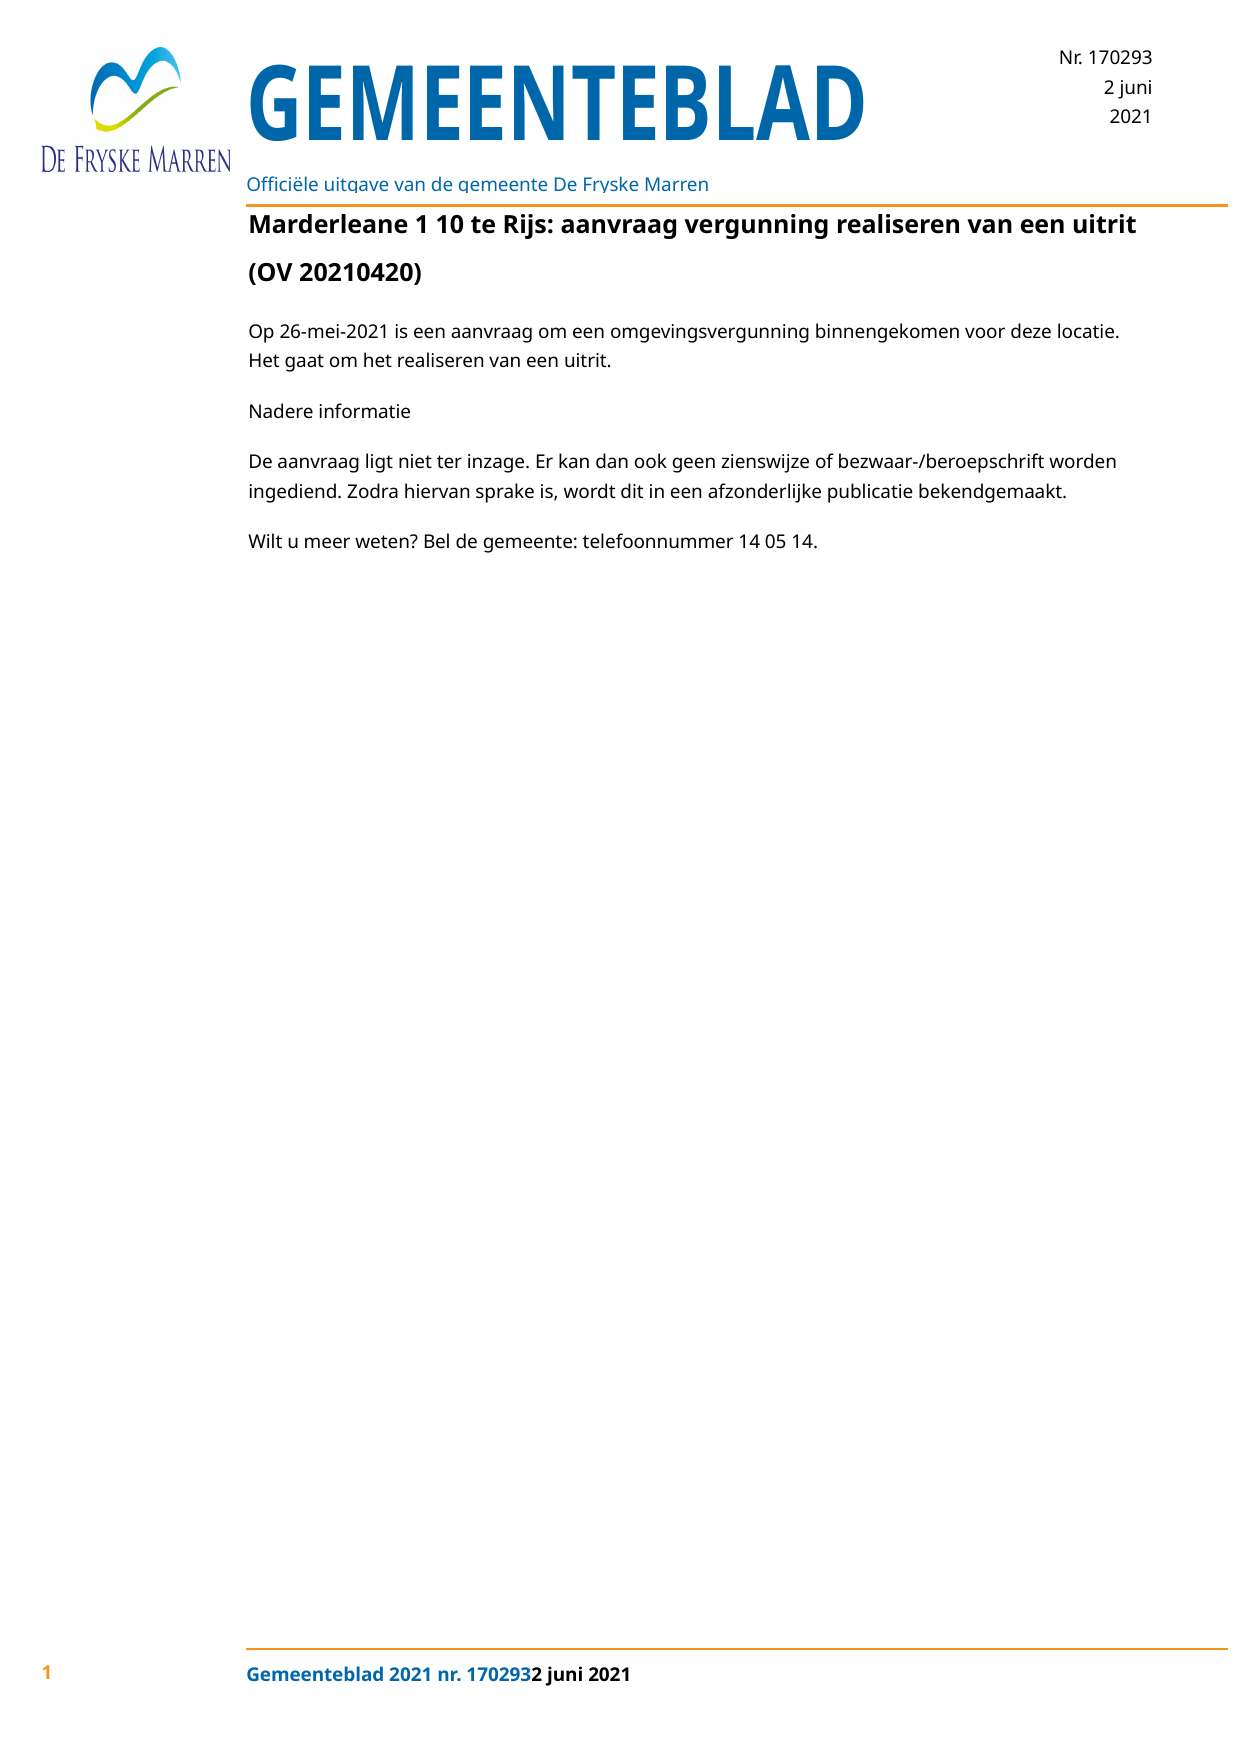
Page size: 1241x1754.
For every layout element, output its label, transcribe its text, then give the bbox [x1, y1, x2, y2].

text Wilt u meer weten? Bel de gemeente: telefoonnummer 14 05 14. [248, 528, 1152, 554]
text Nadere informatie [248, 398, 1152, 424]
text De aanvraag ligt niet ter inzage. Er kan dan ook geen zienswijze of bezwaar-/beroepschrift worden ingediend. Zodra hiervan sprake is, wordt dit in een afzonderlijke publicatie bekendgemaakt. [248, 448, 1152, 504]
text Op 26-mei-2021 is een aanvraag om een omgevingsvergunning binnengekomen voor deze locatie. Het gaat om het realiseren van een uitrit. [248, 318, 1152, 373]
picture [41, 47, 231, 172]
text Marderleane 1 10 te Rijs: aanvraag vergunning realiseren van een uitrit (OV 20210420) [248, 207, 1152, 288]
